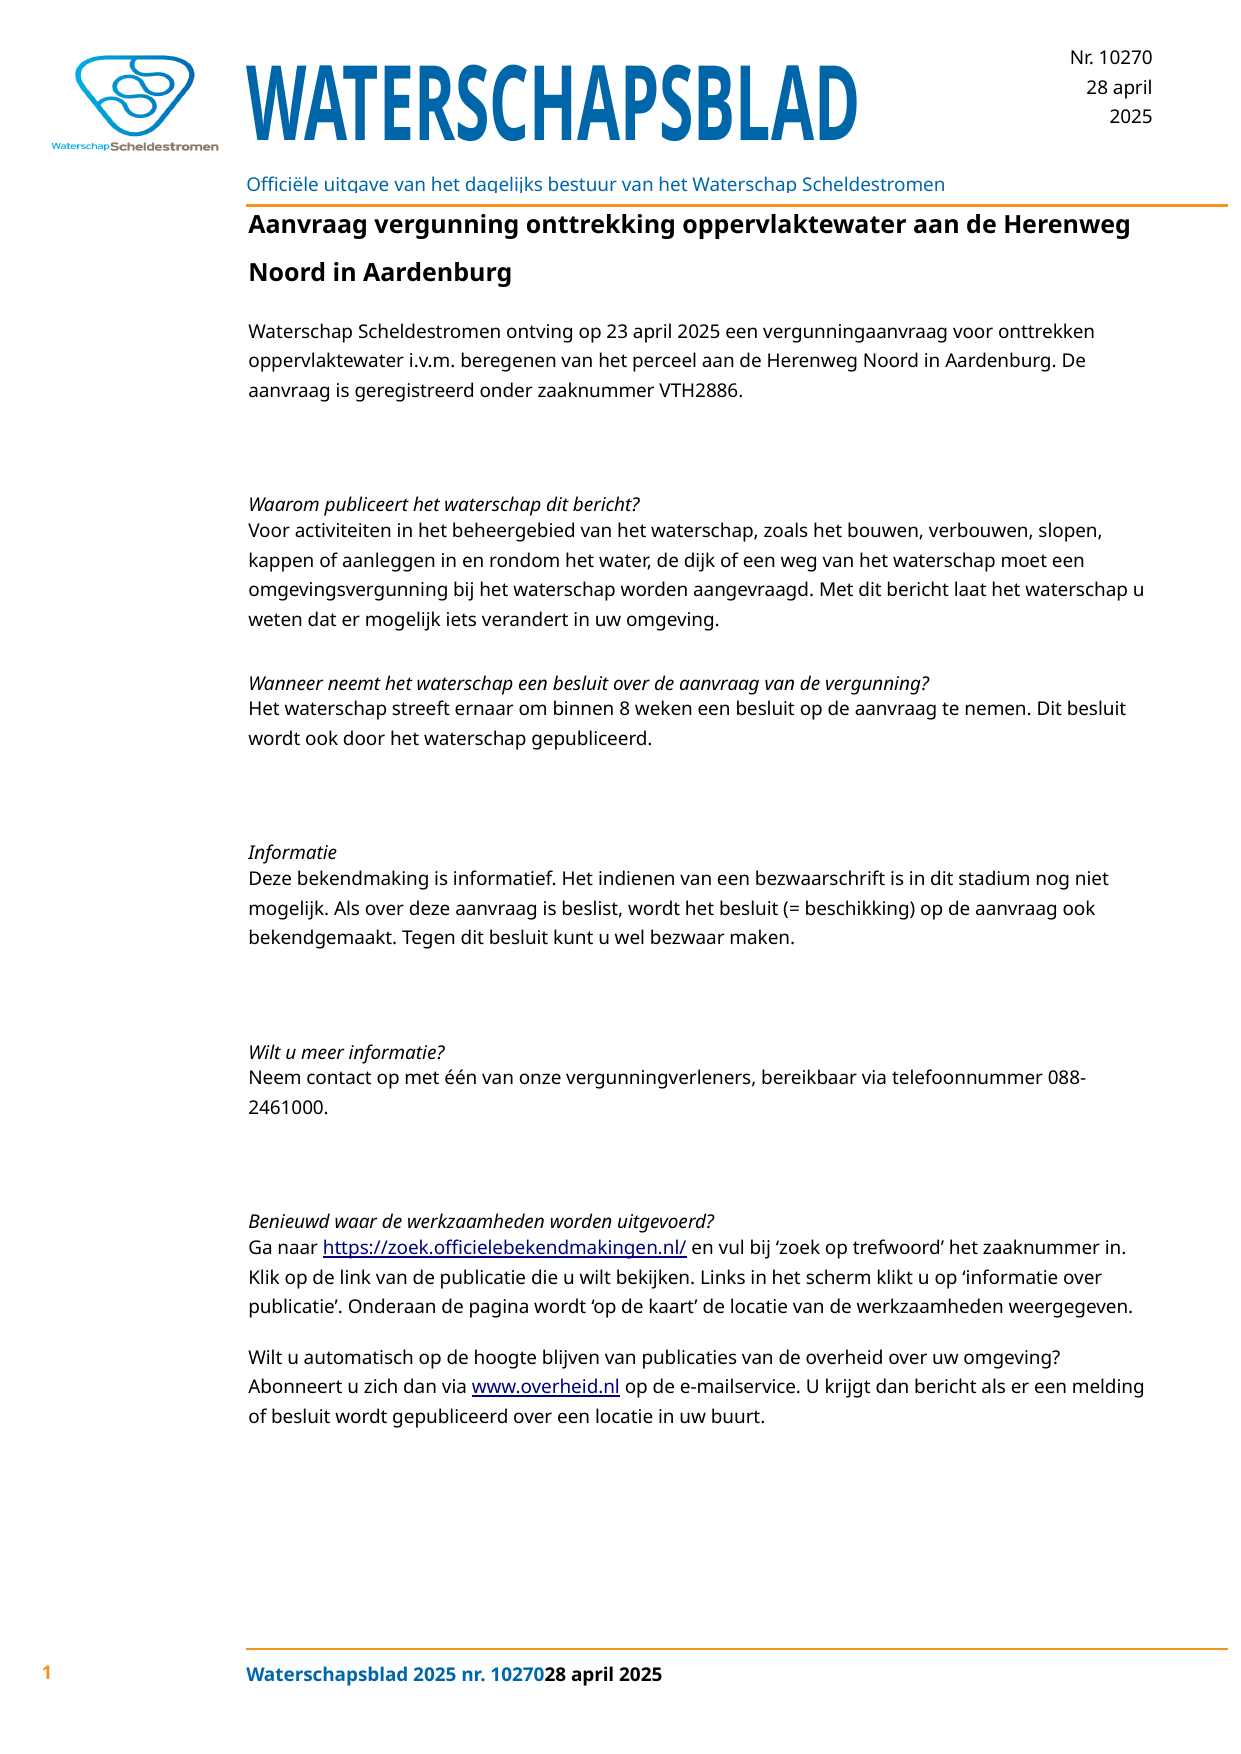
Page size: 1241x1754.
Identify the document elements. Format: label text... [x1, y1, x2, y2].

text Deze bekendmaking is informatief. Het indienen van een bezwaarschrift is in dit stadium nog niet mogelijk. Als over deze aanvraag is beslist, wordt het besluit (= beschikking) op de aanvraag ook bekendgemaakt. Tegen dit besluit kunt u wel bezwaar maken. [248, 865, 1152, 950]
picture [41, 47, 231, 172]
text Informatie [248, 839, 1152, 865]
text Wanneer neemt het waterschap een besluit over de aanvraag van de vergunning? [248, 670, 1152, 696]
text Benieuwd waar de werkzaamheden worden uitgevoerd? [248, 1208, 1152, 1234]
text Wilt u meer informatie? [248, 1039, 1152, 1064]
text Neem contact op met één van onze vergunningverleners, bereikbaar via telefoonnummer 088-2461000. [248, 1064, 1152, 1120]
text Waterschap Scheldestromen ontving op 23 april 2025 een vergunningaanvraag voor onttrekken oppervlaktewater i.v.m. beregenen van het perceel aan de Herenweg Noord in Aardenburg. De aanvraag is geregistreerd onder zaaknummer VTH2886. [248, 318, 1152, 403]
text Voor activiteiten in het beheergebied van het waterschap, zoals het bouwen, verbouwen, slopen, kappen of aanleggen in en rondom het water, de dijk of een weg van het waterschap moet een omgevingsvergunning bij het waterschap worden aangevraagd. Met dit bericht laat het waterschap u weten dat er mogelijk iets verandert in uw omgeving. [248, 517, 1152, 632]
text Wilt u automatisch op de hoogte blijven van publicaties van de overheid over uw omgeving? Abonneert u zich dan via www.overheid.nl op de e-mailservice. U krijgt dan bericht als er een melding of besluit wordt gepubliceerd over een locatie in uw buurt. [248, 1344, 1152, 1429]
text Waarom publiceert het waterschap dit bericht? [248, 491, 1152, 517]
text Aanvraag vergunning onttrekking oppervlaktewater aan de Herenweg Noord in Aardenburg [248, 207, 1152, 288]
text Ga naar https://zoek.officielebekendmakingen.nl/ en vul bij ‘zoek op trefwoord’ het zaaknummer in. Klik op de link van de publicatie die u wilt bekijken. Links in het scherm klikt u op ‘informatie over publicatie’. Onderaan de pagina wordt ‘op de kaart’ de locatie van de werkzaamheden weergegeven. [248, 1234, 1152, 1319]
text Het waterschap streeft ernaar om binnen 8 weken een besluit op de aanvraag te nemen. Dit besluit wordt ook door het waterschap gepubliceerd. [248, 696, 1152, 751]
